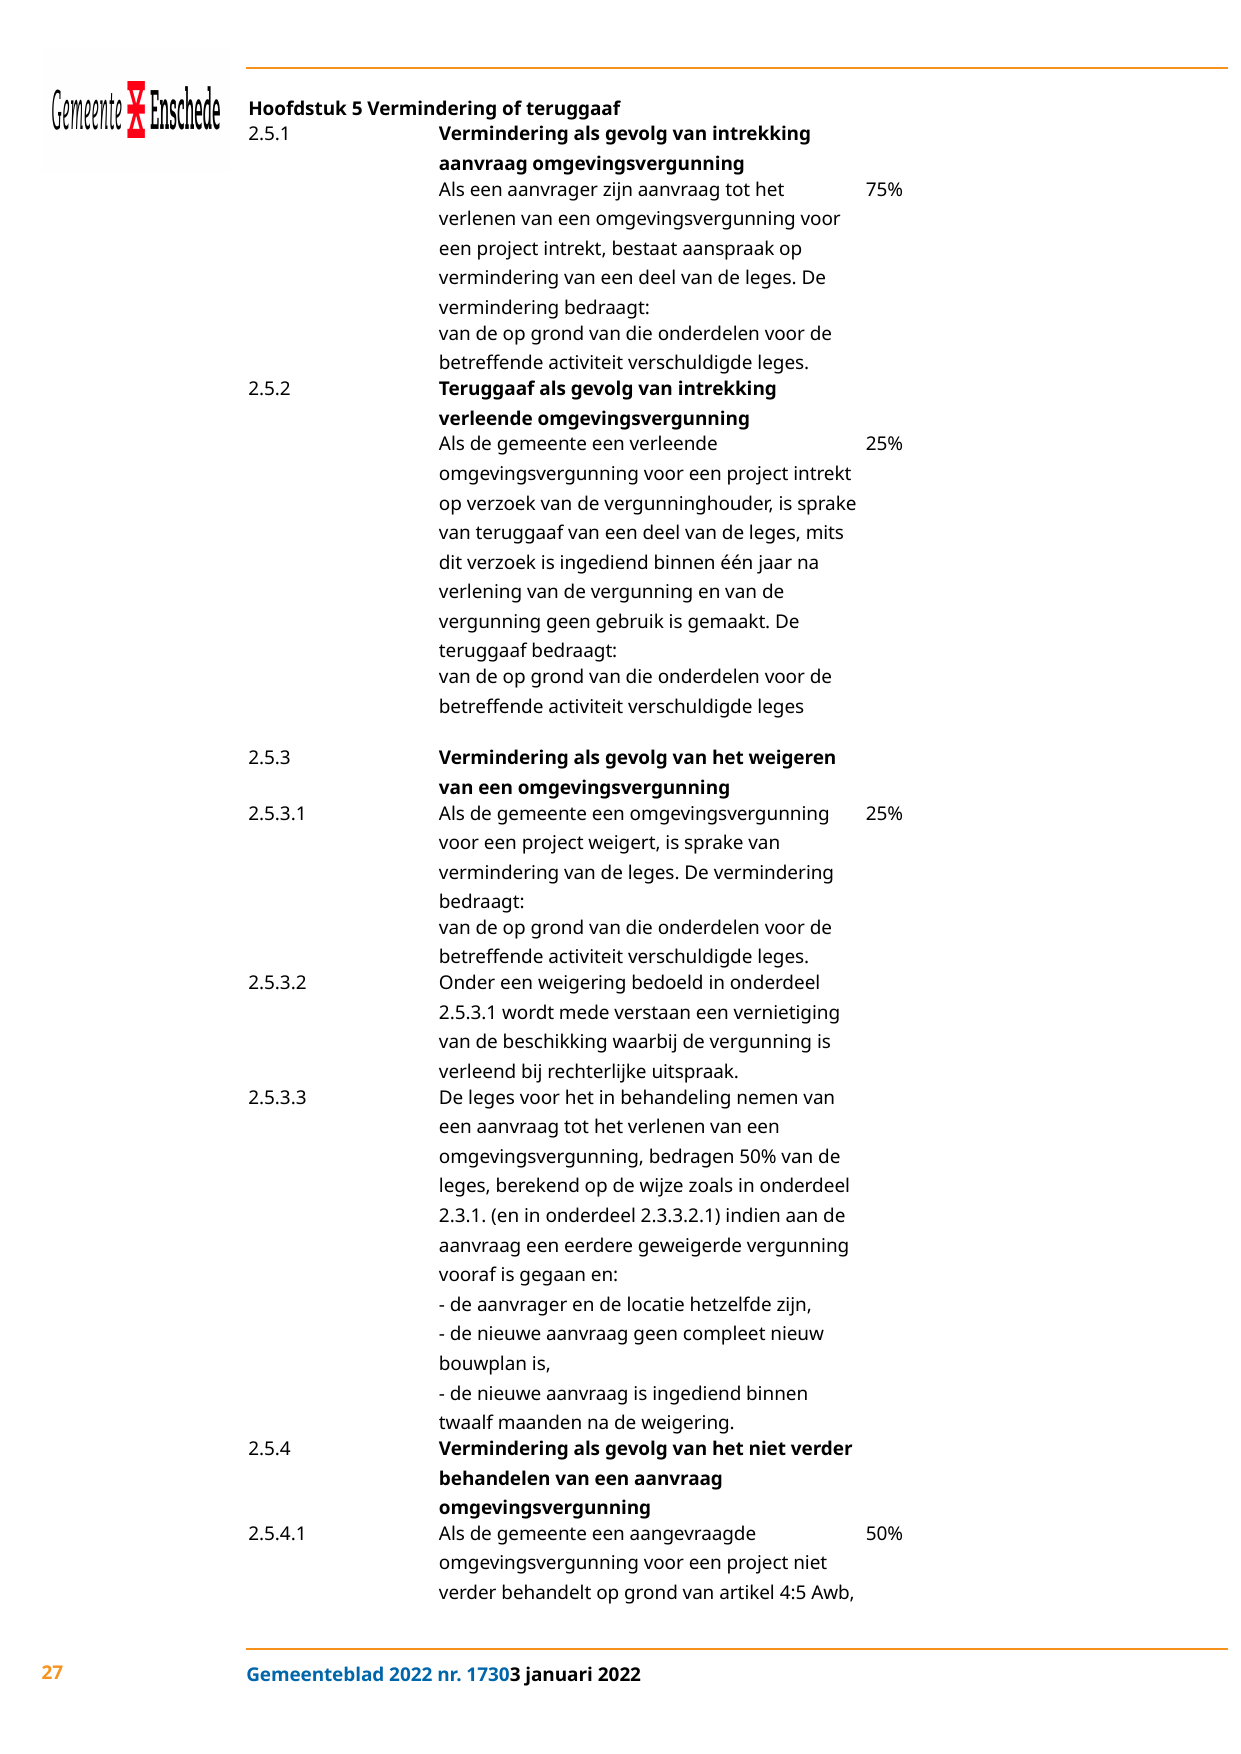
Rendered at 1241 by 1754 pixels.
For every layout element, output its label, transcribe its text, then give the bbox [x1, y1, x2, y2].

table_cell van de op grond van die onderdelen voor de betreffende activiteit verschuldigde leges [439, 663, 866, 719]
table_cell [439, 719, 866, 744]
table_cell 75% [866, 176, 1152, 320]
table_cell [866, 914, 1152, 969]
table_cell 25% [866, 800, 1152, 914]
table_cell Als de gemeente een verleende omgevingsvergunning voor een project intrekt op verzoek van de vergunninghouder, is sprake van teruggaaf van een deel van de leges, mits dit verzoek is ingediend binnen één jaar na verlening van de vergunning en van de vergunning geen gebruik is gemaakt. De teruggaaf bedraagt: [439, 431, 866, 663]
table_cell 2.5.3 [248, 744, 439, 800]
table_cell [866, 970, 1152, 1084]
table_cell Vermindering als gevolg van het weigeren van een omgevingsvergunning [439, 744, 866, 800]
table_cell 2.5.1 [248, 121, 439, 176]
table_cell [866, 1084, 1152, 1435]
table_cell Als de gemeente een aangevraagde omgevingsvergunning voor een project niet verder behandelt op grond van artikel 4:5 Awb, [439, 1520, 866, 1605]
table_cell 50% [866, 1520, 1152, 1605]
table_cell Vermindering als gevolg van intrekking aanvraag omgevingsvergunning [439, 121, 866, 176]
table_cell Onder een weigering bedoeld in onderdeel 2.5.3.1 wordt mede verstaan een vernietiging van de beschikking waarbij de vergunning is verleend bij rechterlijke uitspraak. [439, 970, 866, 1084]
table_cell 2.5.3.1 [248, 800, 439, 914]
table_cell [248, 719, 439, 744]
table_cell [866, 663, 1152, 719]
table_cell Vermindering als gevolg van het niet verder behandelen van een aanvraag omgevingsvergunning [439, 1435, 866, 1520]
table_cell [248, 320, 439, 375]
table_cell Hoofdstuk 5 Vermindering of teruggaaf [248, 95, 866, 121]
table_cell van de op grond van die onderdelen voor de betreffende activiteit verschuldigde leges. [439, 914, 866, 969]
table_cell [866, 121, 1152, 176]
table_cell [866, 375, 1152, 431]
table_cell 2.5.4.1 [248, 1520, 439, 1605]
table_cell [866, 320, 1152, 375]
table_cell 2.5.4 [248, 1435, 439, 1520]
picture [41, 47, 231, 172]
table_cell De leges voor het in behandeling nemen van een aanvraag tot het verlenen van een omgevingsvergunning, bedragen 50% van de leges, berekend op de wijze zoals in onderdeel 2.3.1. (en in onderdeel 2.3.3.2.1) indien aan de aanvraag een eerdere geweigerde vergunning vooraf is gegaan en: - de aanvrager en de locatie hetzelfde zijn, - de nieuwe aanvraag geen compleet nieuw bouwplan is, - de nieuwe aanvraag is ingediend binnen twaalf maanden na de weigering. [439, 1084, 866, 1435]
table_cell [248, 914, 439, 969]
table_cell [866, 744, 1152, 800]
table_cell Als de gemeente een omgevingsvergunning voor een project weigert, is sprake van vermindering van de leges. De vermindering bedraagt: [439, 800, 866, 914]
table_cell [248, 663, 439, 719]
table_cell 25% [866, 431, 1152, 663]
table_cell Teruggaaf als gevolg van intrekking verleende omgevingsvergunning [439, 375, 866, 431]
table_cell 2.5.3.2 [248, 970, 439, 1084]
table_cell Als een aanvrager zijn aanvraag tot het verlenen van een omgevingsvergunning voor een project intrekt, bestaat aanspraak op vermindering van een deel van de leges. De vermindering bedraagt: [439, 176, 866, 320]
table_cell [866, 719, 1152, 744]
table_cell [248, 431, 439, 663]
table_cell [866, 1435, 1152, 1520]
table_cell 2.5.3.3 [248, 1084, 439, 1435]
table_cell [866, 95, 1152, 121]
table_cell 2.5.2 [248, 375, 439, 431]
table_cell van de op grond van die onderdelen voor de betreffende activiteit verschuldigde leges. [439, 320, 866, 375]
table_cell [248, 176, 439, 320]
